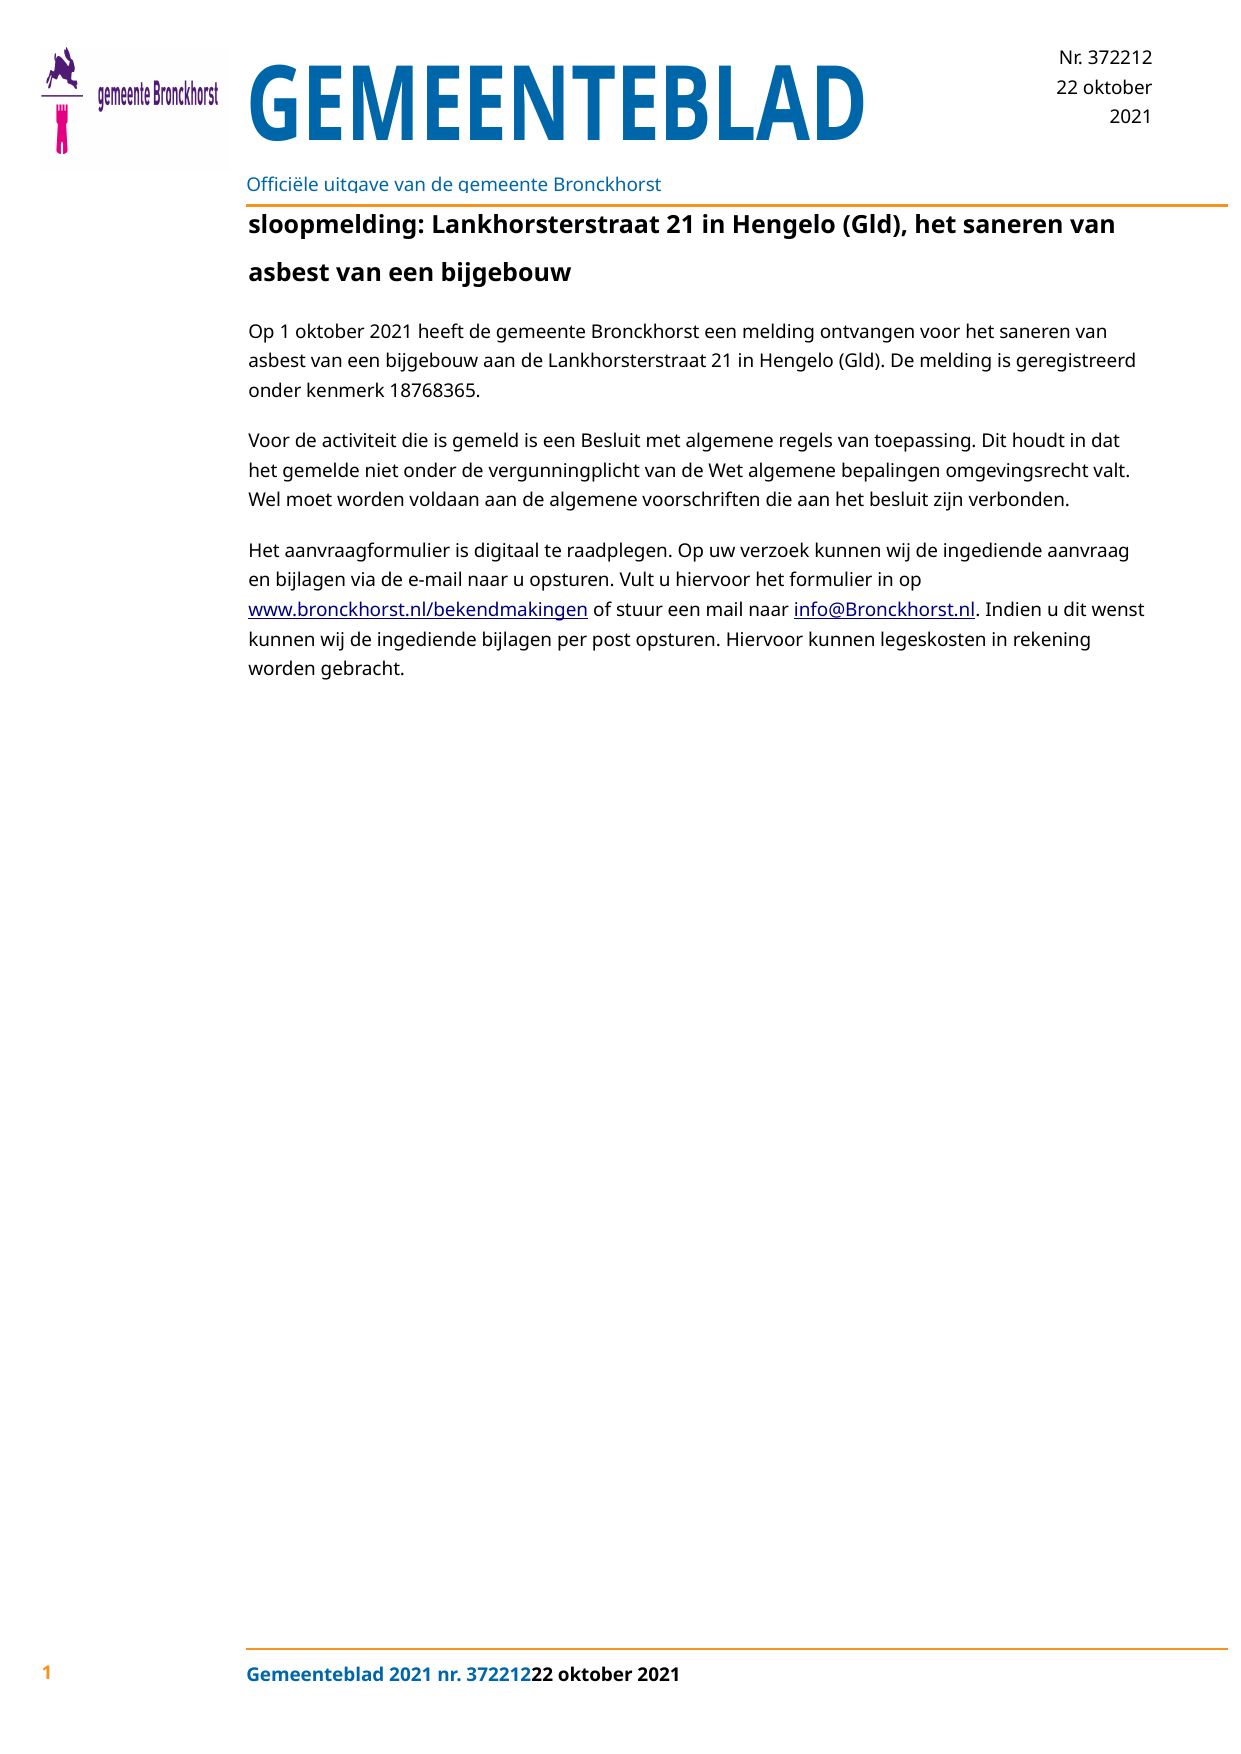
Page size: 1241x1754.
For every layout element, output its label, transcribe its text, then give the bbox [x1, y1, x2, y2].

text Voor de activiteit die is gemeld is een Besluit met algemene regels van toepassing. Dit houdt in dat het gemelde niet onder de vergunningplicht van de Wet algemene bepalingen omgevingsrecht valt. Wel moet worden voldaan aan de algemene voorschriften die aan het besluit zijn verbonden. [248, 427, 1152, 512]
text Het aanvraagformulier is digitaal te raadplegen. Op uw verzoek kunnen wij de ingediende aanvraag en bijlagen via de e-mail naar u opsturen. Vult u hiervoor het formulier in op www.bronckhorst.nl/bekendmakingen of stuur een mail naar info@Bronckhorst.nl. Indien u dit wenst kunnen wij de ingediende bijlagen per post opsturen. Hiervoor kunnen legeskosten in rekening worden gebracht. [248, 537, 1152, 681]
picture [41, 47, 231, 172]
text Op 1 oktober 2021 heeft de gemeente Bronckhorst een melding ontvangen voor het saneren van asbest van een bijgebouw aan de Lankhorsterstraat 21 in Hengelo (Gld). De melding is geregistreerd onder kenmerk 18768365. [248, 318, 1152, 403]
text sloopmelding: Lankhorsterstraat 21 in Hengelo (Gld), het saneren van asbest van een bijgebouw [248, 207, 1152, 288]
